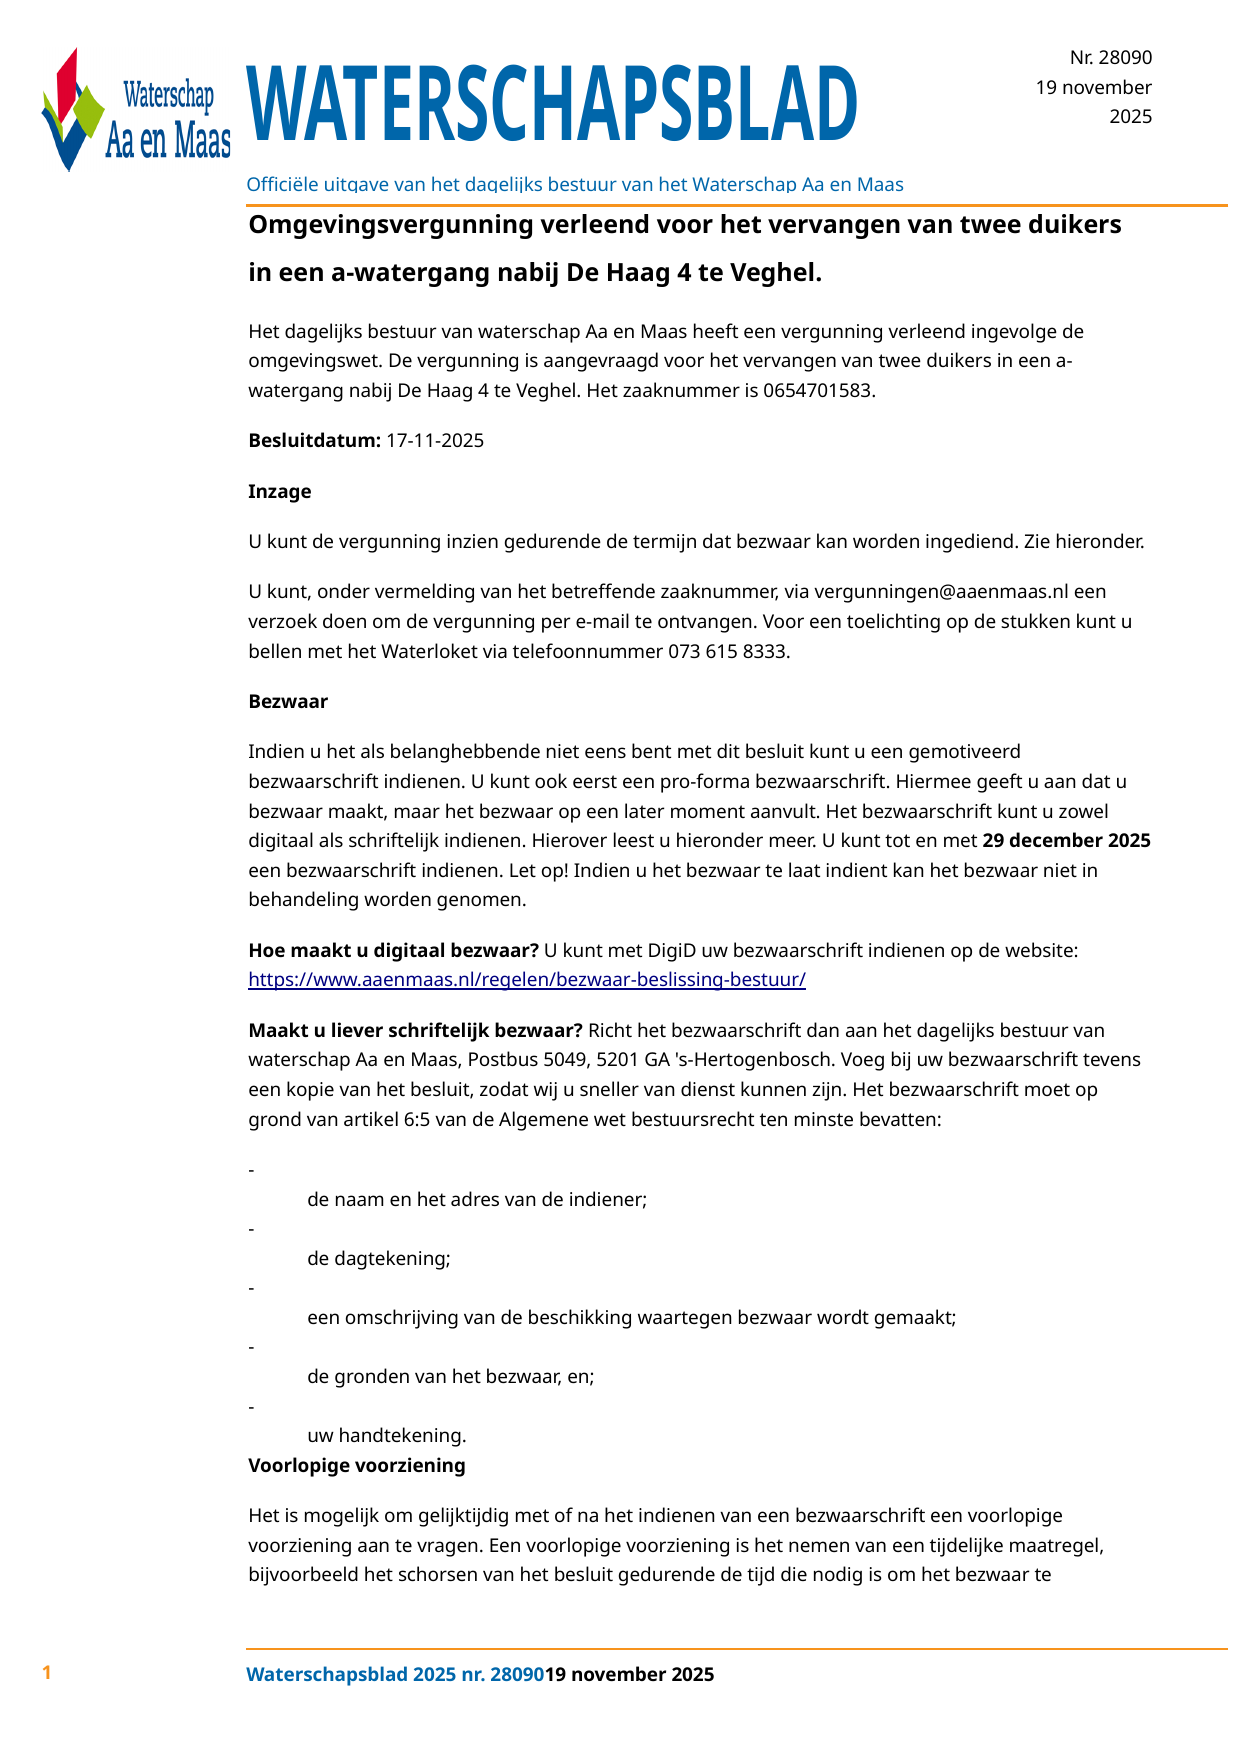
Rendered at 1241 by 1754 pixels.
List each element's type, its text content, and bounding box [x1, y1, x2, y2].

text Besluitdatum: 17-11-2025 [248, 427, 1152, 453]
list de gronden van het bezwaar, en; [248, 1363, 1152, 1389]
text Het is mogelijk om gelijktijdig met of na het indienen van een bezwaarschrift een voorlopige voorziening aan te vragen. Een voorlopige voorziening is het nemen van een tijdelijke maatregel, bijvoorbeeld het schorsen van het besluit gedurende de tijd die nodig is om het bezwaar te [248, 1502, 1152, 1587]
text Hoe maakt u digitaal bezwaar? U kunt met DigiD uw bezwaarschrift indienen op de website: https://www.aaenmaas.nl/regelen/bezwaar-beslissing-bestuur/ [248, 937, 1152, 992]
text Bezwaar [248, 688, 1152, 714]
list een omschrijving van de beschikking waartegen bezwaar wordt gemaakt; [248, 1304, 1152, 1330]
text Omgevingsvergunning verleend voor het vervangen van twee duikers in een a-watergang nabij De Haag 4 te Veghel. [248, 207, 1152, 288]
text U kunt de vergunning inzien gedurende de termijn dat bezwaar kan worden ingediend. Zie hieronder. [248, 528, 1152, 554]
picture [41, 47, 231, 172]
text Maakt u liever schriftelijk bezwaar? Richt het bezwaarschrift dan aan het dagelijks bestuur van waterschap Aa en Maas, Postbus 5049, 5201 GA 's-Hertogenbosch. Voeg bij uw bezwaarschrift tevens een kopie van het besluit, zodat wij u sneller van dienst kunnen zijn. Het bezwaarschrift moet op grond van artikel 6:5 van de Algemene wet bestuursrecht ten minste bevatten: [248, 1017, 1152, 1132]
list de naam en het adres van de indiener; [248, 1186, 1152, 1212]
list uw handtekening. [248, 1422, 1152, 1448]
text Inzage [248, 478, 1152, 504]
text Indien u het als belanghebbende niet eens bent met dit besluit kunt u een gemotiveerd bezwaarschrift indienen. U kunt ook eerst een pro-forma bezwaarschrift. Hiermee geeft u aan dat u bezwaar maakt, maar het bezwaar op een later moment aanvult. Het bezwaarschrift kunt u zowel digitaal als schriftelijk indienen. Hierover leest u hieronder meer. U kunt tot en met 29 december 2025 een bezwaarschrift indienen. Let op! Indien u het bezwaar te laat indient kan het bezwaar niet in behandeling worden genomen. [248, 739, 1152, 912]
text Het dagelijks bestuur van waterschap Aa en Maas heeft een vergunning verleend ingevolge de omgevingswet. De vergunning is aangevraagd voor het vervangen van twee duikers in een a-watergang nabij De Haag 4 te Veghel. Het zaaknummer is 0654701583. [248, 318, 1152, 403]
list de dagtekening; [248, 1245, 1152, 1271]
text Voorlopige voorziening [248, 1452, 1152, 1478]
text U kunt, onder vermelding van het betreffende zaaknummer, via vergunningen@aaenmaas.nl een verzoek doen om de vergunning per e-mail te ontvangen. Voor een toelichting op de stukken kunt u bellen met het Waterloket via telefoonnummer 073 615 8333. [248, 579, 1152, 664]
